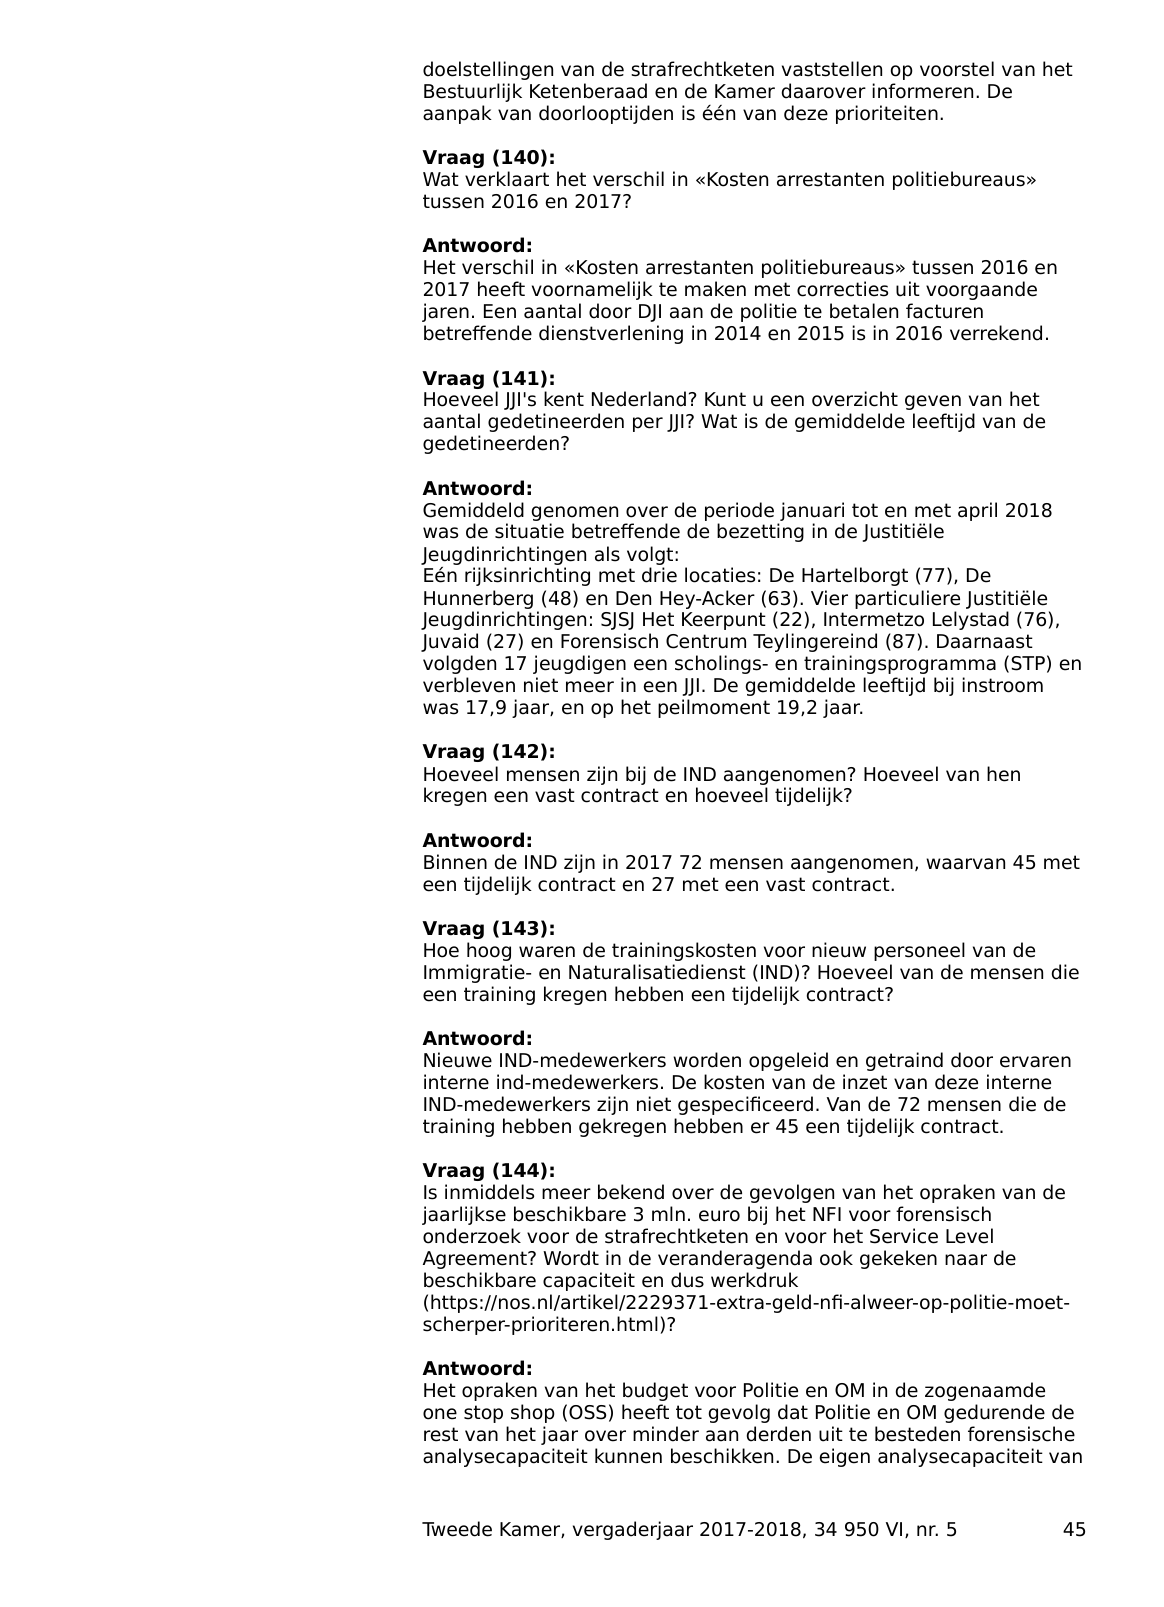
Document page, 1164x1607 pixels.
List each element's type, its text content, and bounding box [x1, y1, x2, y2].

text Gemiddeld genomen over de periode januari tot en met april 2018 was de situatie betreffende de bezetting in de Justitiële Jeugdinrichtingen als volgt: [422, 499, 1087, 565]
text Antwoord: [422, 1358, 1087, 1380]
text Hoeveel JJI's kent Nederland? Kunt u een overzicht geven van het aantal gedetineerden per JJI? Wat is de gemiddelde leeftijd van de gedetineerden? [422, 389, 1087, 455]
text doelstellingen van de strafrechtketen vaststellen op voorstel van het Bestuurlijk Ketenberaad en de Kamer daarover informeren. De aanpak van doorlooptijden is één van deze prioriteiten. [422, 59, 1087, 125]
text Antwoord: [422, 829, 1087, 852]
text Hoeveel mensen zijn bij de IND aangenomen? Hoeveel van hen kregen een vast contract en hoeveel tijdelijk? [422, 763, 1087, 807]
text Antwoord: [422, 477, 1087, 499]
text Het opraken van het budget voor Politie en OM in de zogenaamde one stop shop (OSS) heeft tot gevolg dat Politie en OM gedurende de rest van het jaar over minder aan derden uit te besteden forensische analysecapaciteit kunnen beschikken. De eigen analysecapaciteit van [422, 1380, 1087, 1468]
text Binnen de IND zijn in 2017 72 mensen aangenomen, waarvan 45 met een tijdelijk contract en 27 met een vast contract. [422, 852, 1087, 896]
text Vraag (144): [422, 1160, 1087, 1182]
text Eén rijksinrichting met drie locaties: De Hartelborgt (77), De Hunnerberg (48) en Den Hey-Acker (63). Vier particuliere Justitiële Jeugdinrichtingen: SJSJ Het Keerpunt (22), Intermetzo Lelystad (76), Juvaid (27) en Forensisch Centrum Teylingereind (87). Daarnaast volgden 17 jeugdigen een scholings- en trainingsprogramma (STP) en verbleven niet meer in een JJI. De gemiddelde leeftijd bij instroom was 17,9 jaar, en op het peilmoment 19,2 jaar. [422, 565, 1087, 719]
text Nieuwe IND-medewerkers worden opgeleid en getraind door ervaren interne ind-medewerkers. De kosten van de inzet van deze interne IND-medewerkers zijn niet gespecificeerd. Van de 72 mensen die de training hebben gekregen hebben er 45 een tijdelijk contract. [422, 1050, 1087, 1138]
text Antwoord: [422, 1028, 1087, 1050]
text Is inmiddels meer bekend over de gevolgen van het opraken van de jaarlijkse beschikbare 3 mln. euro bij het NFI voor forensisch onderzoek voor de strafrechtketen en voor het Service Level Agreement? Wordt in de veranderagenda ook gekeken naar de beschikbare capaciteit en dus werkdruk (https://nos.nl/artikel/2229371-extra-geld-nfi-alweer-op-politie-moet-scherper-prioriteren.html)? [422, 1182, 1087, 1336]
text Antwoord: [422, 235, 1087, 257]
text Vraag (143): [422, 918, 1087, 940]
text Vraag (140): [422, 147, 1087, 169]
text Het verschil in «Kosten arrestanten politiebureaus» tussen 2016 en 2017 heeft voornamelijk te maken met correcties uit voorgaande jaren. Een aantal door DJI aan de politie te betalen facturen betreffende dienstverlening in 2014 en 2015 is in 2016 verrekend. [422, 257, 1087, 345]
text Hoe hoog waren de trainingskosten voor nieuw personeel van de Immigratie- en Naturalisatiedienst (IND)? Hoeveel van de mensen die een training kregen hebben een tijdelijk contract? [422, 940, 1087, 1006]
text Vraag (142): [422, 741, 1087, 763]
text Vraag (141): [422, 367, 1087, 389]
text Wat verklaart het verschil in «Kosten arrestanten politiebureaus» tussen 2016 en 2017? [422, 169, 1087, 213]
